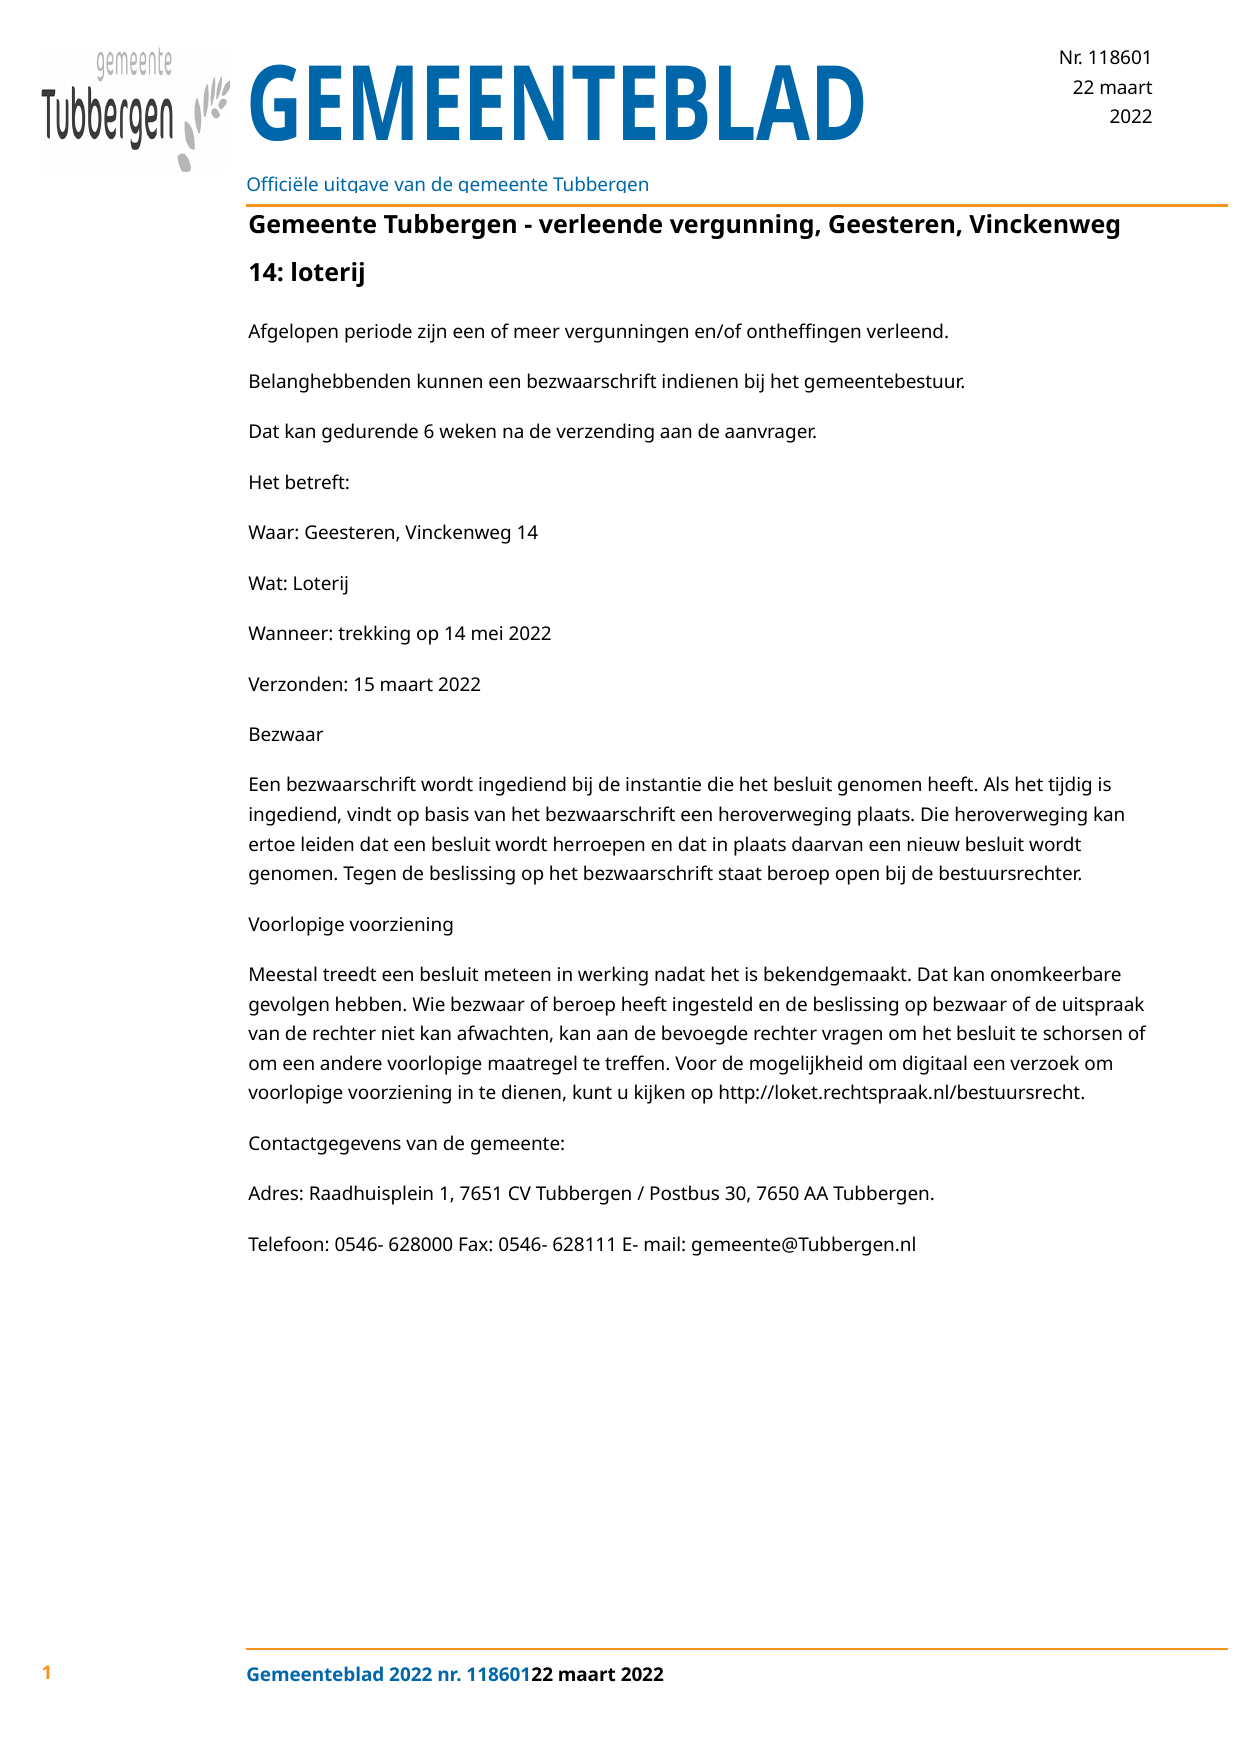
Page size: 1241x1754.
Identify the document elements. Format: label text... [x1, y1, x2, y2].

text Het betreft: [248, 469, 1152, 495]
text Contactgegevens van de gemeente: [248, 1130, 1152, 1156]
text Voorlopige voorziening [248, 911, 1152, 937]
text Verzonden: 15 maart 2022 [248, 671, 1152, 697]
text Bezwaar [248, 721, 1152, 747]
picture [41, 47, 231, 172]
text Telefoon: 0546- 628000 Fax: 0546- 628111 E- mail: gemeente@Tubbergen.nl [248, 1231, 1152, 1257]
text Gemeente Tubbergen - verleende vergunning, Geesteren, Vinckenweg 14: loterij [248, 207, 1152, 288]
text Wanneer: trekking op 14 mei 2022 [248, 620, 1152, 646]
text Dat kan gedurende 6 weken na de verzending aan de aanvrager. [248, 419, 1152, 444]
text Adres: Raadhuisplein 1, 7651 CV Tubbergen / Postbus 30, 7650 AA Tubbergen. [248, 1180, 1152, 1206]
text Belanghebbenden kunnen een bezwaarschrift indienen bij het gemeentebestuur. [248, 368, 1152, 394]
text Wat: Loterij [248, 570, 1152, 596]
text Een bezwaarschrift wordt ingediend bij de instantie die het besluit genomen heeft. Als het tijdig is ingediend, vindt op basis van het bezwaarschrift een heroverweging plaats. Die heroverweging kan ertoe leiden dat een besluit wordt herroepen en dat in plaats daarvan een nieuw besluit wordt genomen. Tegen de beslissing op het bezwaarschrift staat beroep open bij de bestuursrechter. [248, 772, 1152, 886]
text Meestal treedt een besluit meteen in werking nadat het is bekendgemaakt. Dat kan onomkeerbare gevolgen hebben. Wie bezwaar of beroep heeft ingesteld en de beslissing op bezwaar of de uitspraak van de rechter niet kan afwachten, kan aan de bevoegde rechter vragen om het besluit te schorsen of om een andere voorlopige maatregel te treffen. Voor de mogelijkheid om digitaal een verzoek om voorlopige voorziening in te dienen, kunt u kijken op http://loket.rechtspraak.nl/bestuursrecht. [248, 961, 1152, 1105]
text Afgelopen periode zijn een of meer vergunningen en/of ontheffingen verleend. [248, 318, 1152, 344]
text Waar: Geesteren, Vinckenweg 14 [248, 519, 1152, 545]
